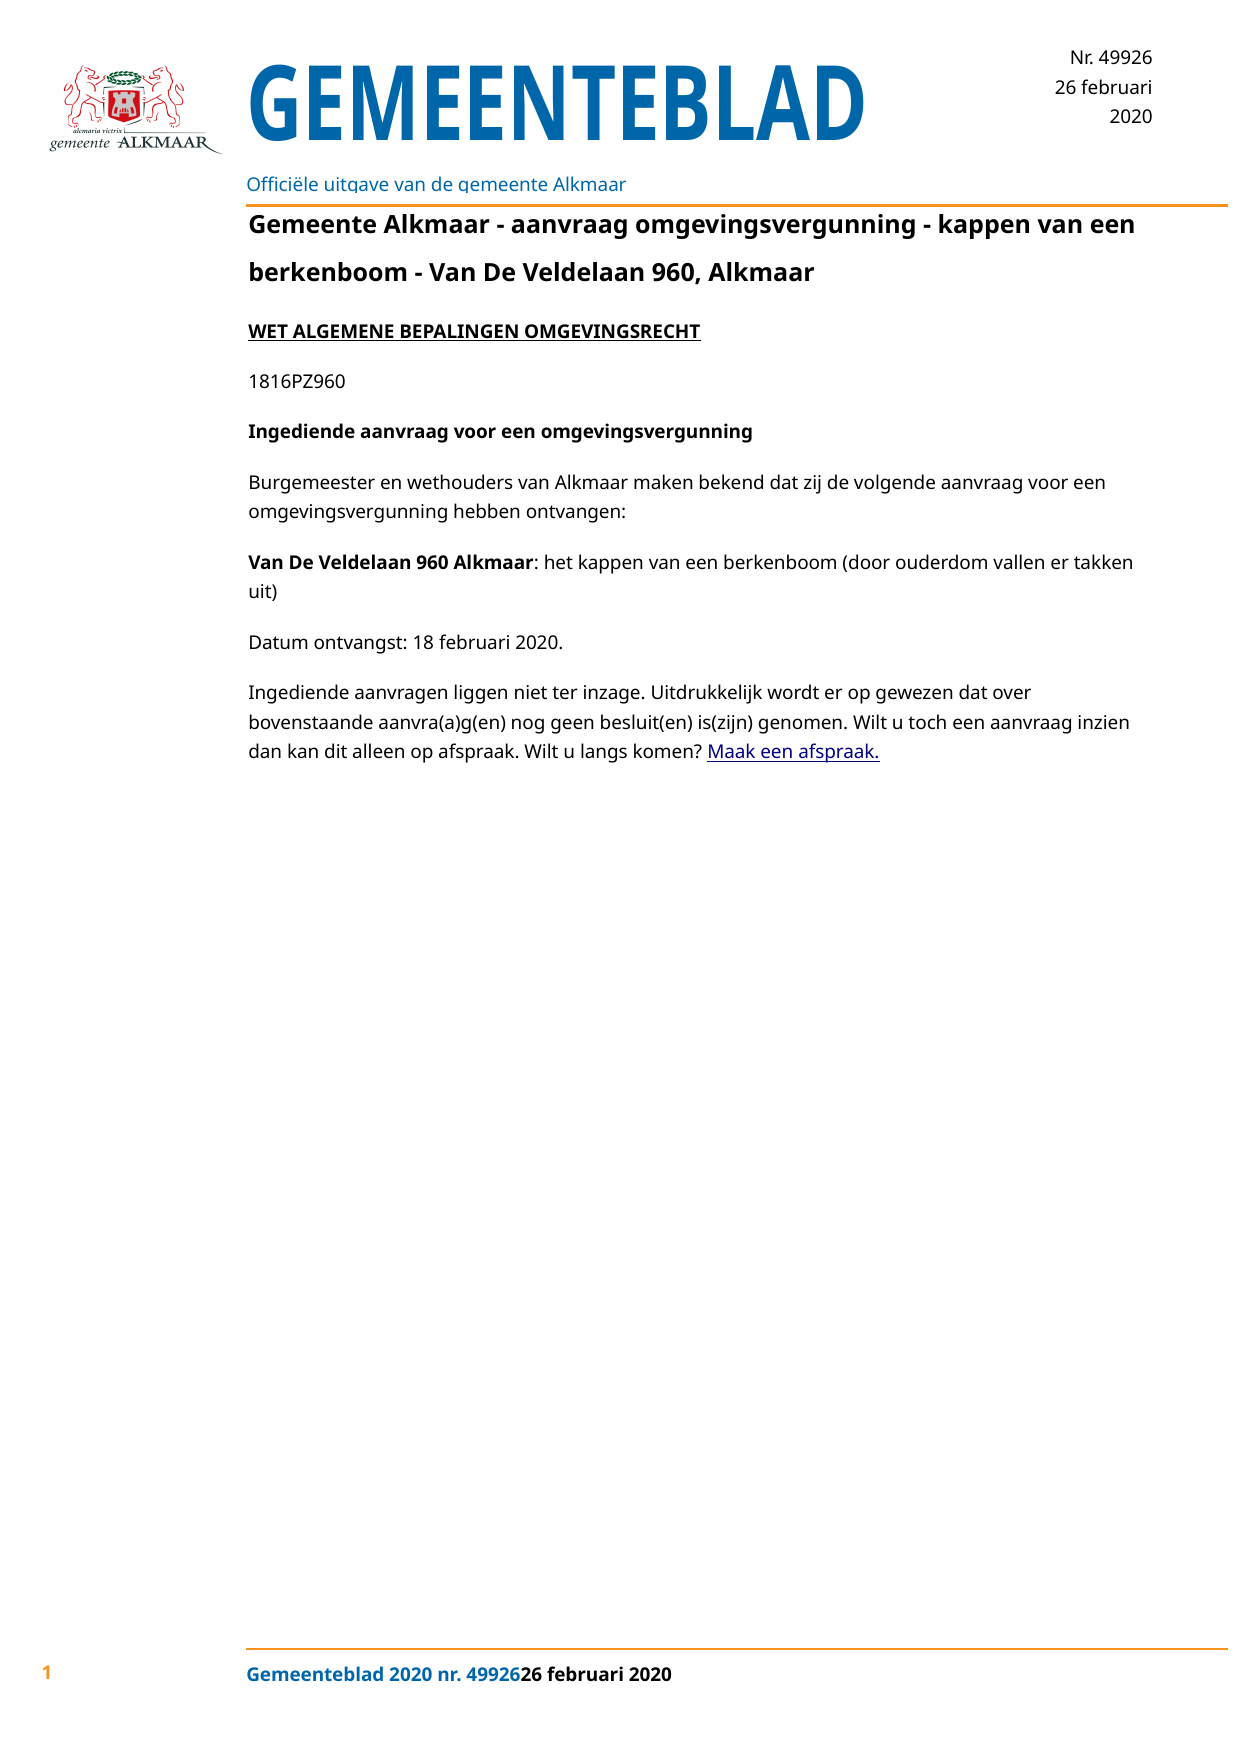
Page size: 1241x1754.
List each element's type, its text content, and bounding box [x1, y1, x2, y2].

text Ingediende aanvraag voor een omgevingsvergunning [248, 419, 1152, 444]
text WET ALGEMENE BEPALINGEN OMGEVINGSRECHT [248, 318, 1152, 344]
text Gemeente Alkmaar - aanvraag omgevingsvergunning - kappen van een berkenboom - Van De Veldelaan 960, Alkmaar [248, 207, 1152, 288]
text Van De Veldelaan 960 Alkmaar: het kappen van een berkenboom (door ouderdom vallen er takken uit) [248, 549, 1152, 604]
text 1816PZ960 [248, 368, 1152, 394]
text Burgemeester en wethouders van Alkmaar maken bekend dat zij de volgende aanvraag voor een omgevingsvergunning hebben ontvangen: [248, 469, 1152, 524]
picture [41, 47, 231, 172]
text Datum ontvangst: 18 februari 2020. [248, 629, 1152, 655]
text Ingediende aanvragen liggen niet ter inzage. Uitdrukkelijk wordt er op gewezen dat over bovenstaande aanvra(a)g(en) nog geen besluit(en) is(zijn) genomen. Wilt u toch een aanvraag inzien dan kan dit alleen op afspraak. Wilt u langs komen? Maak een afspraak. [248, 679, 1152, 764]
